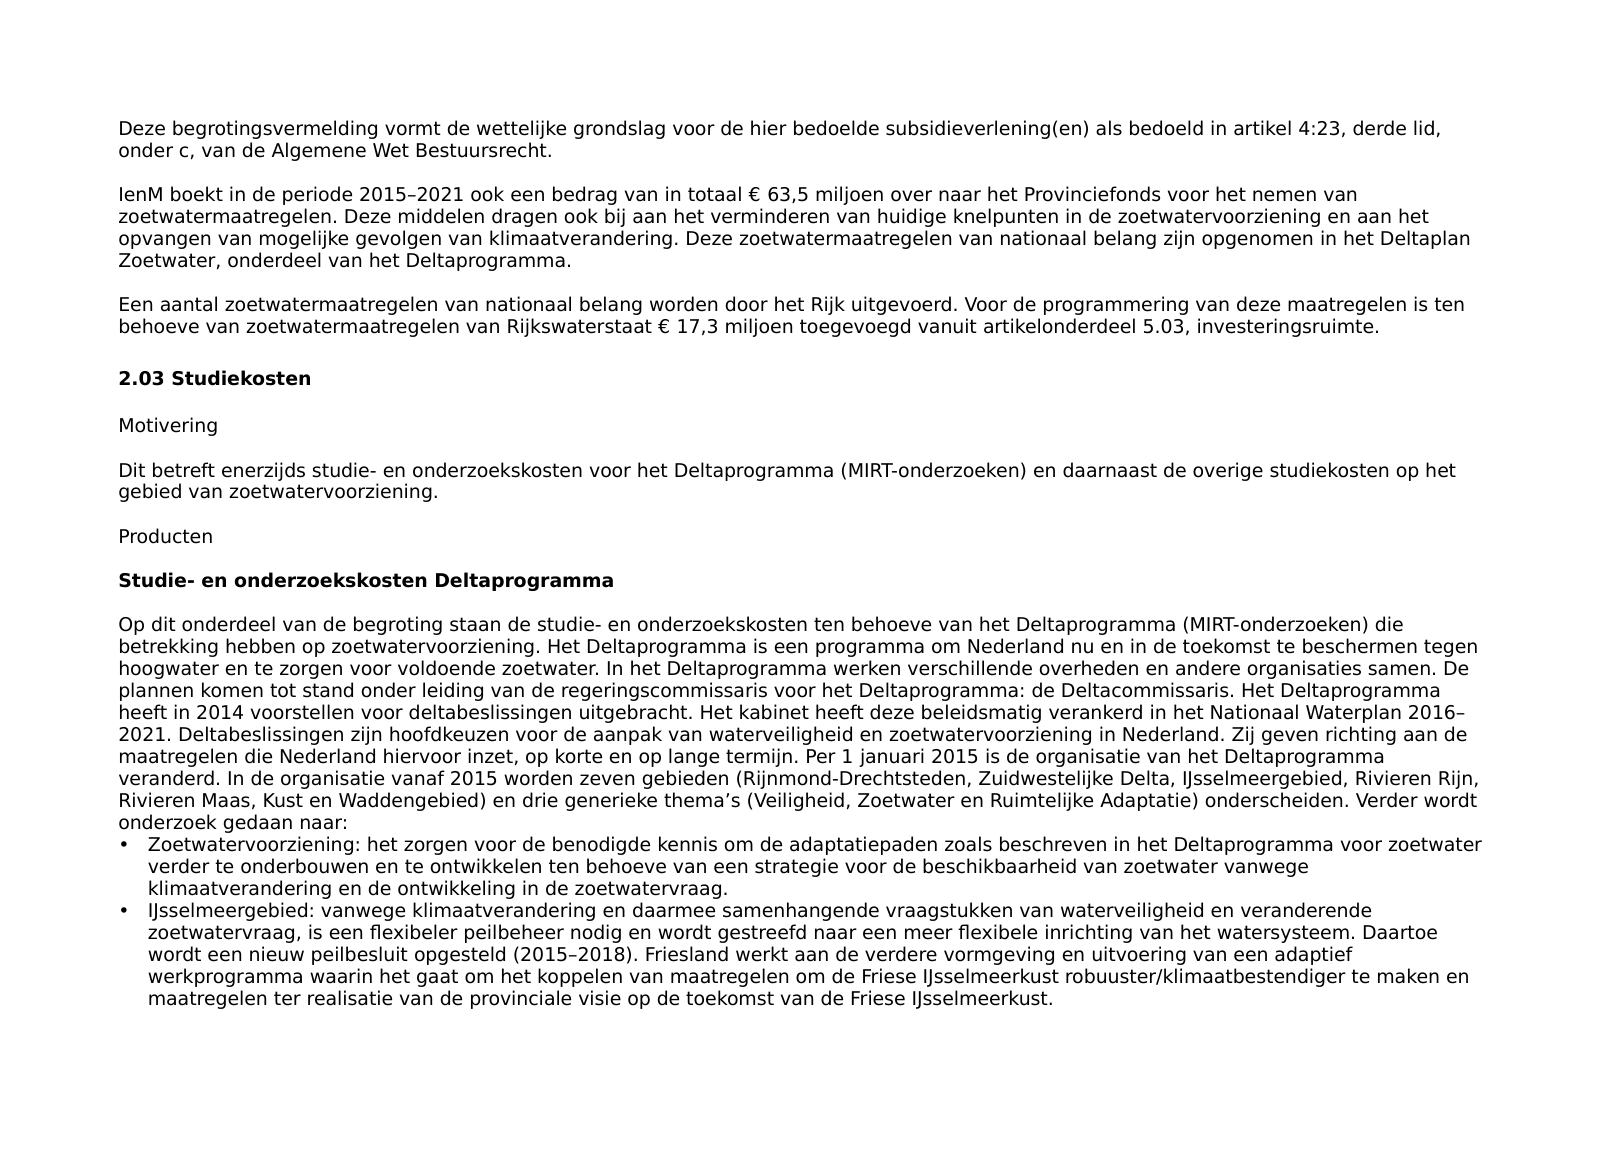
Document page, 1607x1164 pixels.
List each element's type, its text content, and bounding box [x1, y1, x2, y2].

text Op dit onderdeel van de begroting staan de studie- en onderzoekskosten ten behoeve van het Deltaprogramma (MIRT-onderzoeken) die betrekking hebben op zoetwatervoorziening. Het Deltaprogramma is een programma om Nederland nu en in de toekomst te beschermen tegen hoogwater en te zorgen voor voldoende zoetwater. In het Deltaprogramma werken verschillende overheden en andere organisaties samen. De plannen komen tot stand onder leiding van de regeringscommissaris voor het Deltaprogramma: de Deltacommissaris. Het Deltaprogramma heeft in 2014 voorstellen voor deltabeslissingen uitgebracht. Het kabinet heeft deze beleidsmatig verankerd in het Nationaal Waterplan 2016–2021. Deltabeslissingen zijn hoofdkeuzen voor de aanpak van waterveiligheid en zoetwatervoorziening in Nederland. Zij geven richting aan de maatregelen die Nederland hiervoor inzet, op korte en op lange termijn. Per 1 januari 2015 is de organisatie van het Deltaprogramma veranderd. In de organisatie vanaf 2015 worden zeven gebieden (Rijnmond-Drechtsteden, Zuidwestelijke Delta, IJsselmeergebied, Rivieren Rijn, Rivieren Maas, Kust en Waddengebied) en drie generieke thema’s (Veiligheid, Zoetwater en Ruimtelijke Adaptatie) onderscheiden. Verder wordt onderzoek gedaan naar: [118, 614, 1488, 834]
text • Zoetwatervoorziening: het zorgen voor de benodigde kennis om de adaptatiepaden zoals beschreven in het Deltaprogramma voor zoetwater verder te onderbouwen en te ontwikkelen ten behoeve van een strategie voor de beschikbaarheid van zoetwater vanwege klimaatverandering en de ontwikkeling in de zoetwatervraag. [118, 834, 1488, 900]
text Deze begrotingsvermelding vormt de wettelijke grondslag voor de hier bedoelde subsidieverlening(en) als bedoeld in artikel 4:23, derde lid, onder c, van de Algemene Wet Bestuursrecht. [118, 118, 1488, 162]
subtitle Producten [118, 526, 1488, 548]
subtitle Motivering [118, 415, 1488, 437]
subtitle Studie- en onderzoekskosten Deltaprogramma [118, 570, 1488, 592]
text Dit betreft enerzijds studie- en onderzoekskosten voor het Deltaprogramma (MIRT-onderzoeken) en daarnaast de overige studiekosten op het gebied van zoetwatervoorziening. [118, 459, 1488, 503]
text IenM boekt in de periode 2015–2021 ook een bedrag van in totaal € 63,5 miljoen over naar het Provinciefonds voor het nemen van zoetwatermaatregelen. Deze middelen dragen ook bij aan het verminderen van huidige knelpunten in de zoetwatervoorziening en aan het opvangen van mogelijke gevolgen van klimaatverandering. Deze zoetwatermaatregelen van nationaal belang zijn opgenomen in het Deltaplan Zoetwater, onderdeel van het Deltaprogramma. [118, 184, 1488, 272]
text • IJsselmeergebied: vanwege klimaatverandering en daarmee samenhangende vraagstukken van waterveiligheid en veranderende zoetwatervraag, is een flexibeler peilbeheer nodig en wordt gestreefd naar een meer flexibele inrichting van het watersysteem. Daartoe wordt een nieuw peilbesluit opgesteld (2015–2018). Friesland werkt aan de verdere vormgeving en uitvoering van een adaptief werkprogramma waarin het gaat om het koppelen van maatregelen om de Friese IJsselmeerkust robuuster/klimaatbestendiger te maken en maatregelen ter realisatie van de provinciale visie op de toekomst van de Friese IJsselmeerkust. [118, 900, 1488, 1009]
text Een aantal zoetwatermaatregelen van nationaal belang worden door het Rijk uitgevoerd. Voor de programmering van deze maatregelen is ten behoeve van zoetwatermaatregelen van Rijkswaterstaat € 17,3 miljoen toegevoegd vanuit artikelonderdeel 5.03, investeringsruimte. [118, 294, 1488, 338]
subtitle 2.03 Studiekosten [118, 368, 1488, 390]
